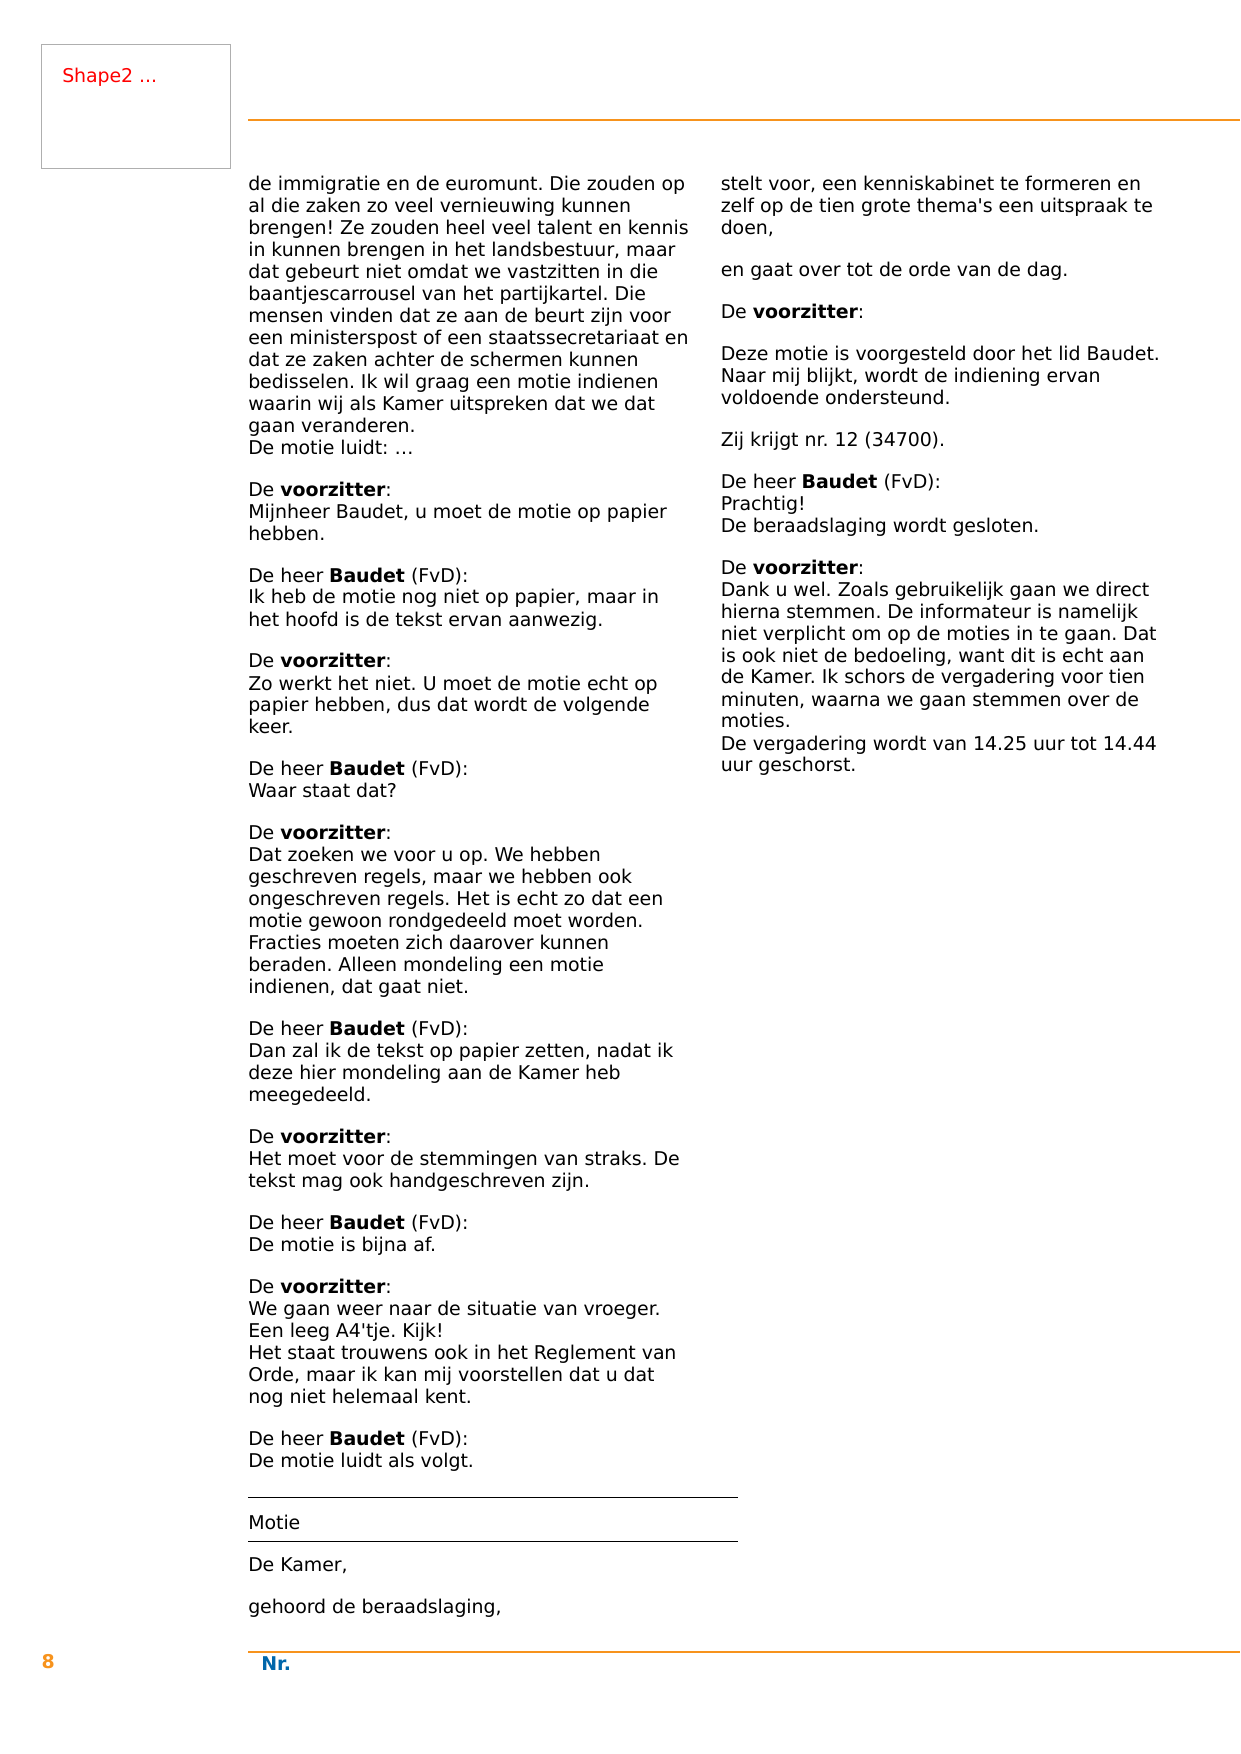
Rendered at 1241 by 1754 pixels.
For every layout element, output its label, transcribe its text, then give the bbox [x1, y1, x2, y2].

text De Kamer, [248, 1554, 691, 1576]
text Ik heb de motie nog niet op papier, maar in het hoofd is de tekst ervan aanwezig. [248, 586, 691, 630]
text De heer Baudet (FvD): [721, 471, 1163, 493]
text de immigratie en de euromunt. Die zouden op al die zaken zo veel vernieuwing kunnen brengen! Ze zouden heel veel talent en kennis in kunnen brengen in het landsbestuur, maar dat gebeurt niet omdat we vastzitten in die baantjescarrousel van het partijkartel. Die mensen vinden dat ze aan de beurt zijn voor een ministerspost of een staatssecretariaat en dat ze zaken achter de schermen kunnen bedisselen. Ik wil graag een motie indienen waarin wij als Kamer uitspreken dat we dat gaan veranderen. [248, 173, 691, 437]
text De beraadslaging wordt gesloten. [721, 514, 1163, 537]
text Het staat trouwens ook in het Reglement van Orde, maar ik kan mij voorstellen dat u dat nog niet helemaal kent. [248, 1342, 691, 1408]
text De heer Baudet (FvD): [248, 1428, 691, 1450]
text Zij krijgt nr. 12 (34700). [721, 429, 1163, 451]
text Mijnheer Baudet, u moet de motie op papier hebben. [248, 501, 691, 544]
text De voorzitter: [248, 1126, 691, 1148]
text Het moet voor de stemmingen van straks. De tekst mag ook handgeschreven zijn. [248, 1148, 691, 1192]
text gehoord de beraadslaging, [248, 1596, 691, 1618]
text stelt voor, een kenniskabinet te formeren en zelf op de tien grote thema's een uitspraak te doen, [721, 173, 1163, 239]
text De heer Baudet (FvD): [248, 758, 691, 780]
text De voorzitter: [248, 478, 691, 501]
text Dat zoeken we voor u op. We hebben geschreven regels, maar we hebben ook ongeschreven regels. Het is echt zo dat een motie gewoon rondgedeeld moet worden. Fracties moeten zich daarover kunnen beraden. Alleen mondeling een motie indienen, dat gaat niet. [248, 844, 691, 998]
text De motie is bijna af. [248, 1234, 691, 1256]
text Dan zal ik de tekst op papier zetten, nadat ik deze hier mondeling aan de Kamer heb meegedeeld. [248, 1040, 691, 1106]
text De voorzitter: [721, 301, 1163, 323]
text Motie [248, 1512, 691, 1534]
text We gaan weer naar de situatie van vroeger. Een leeg A4'tje. Kijk! [248, 1298, 691, 1342]
text Zo werkt het niet. U moet de motie echt op papier hebben, dus dat wordt de volgende keer. [248, 672, 691, 738]
text De motie luidt als volgt. [248, 1450, 691, 1472]
text De vergadering wordt van 14.25 uur tot 14.44 uur geschorst. [721, 732, 1163, 776]
text Waar staat dat? [248, 780, 691, 802]
text De voorzitter: [248, 822, 691, 844]
text De voorzitter: [248, 650, 691, 672]
text De voorzitter: [248, 1276, 691, 1298]
text De heer Baudet (FvD): [248, 1212, 691, 1234]
text Prachtig! [721, 493, 1163, 514]
text en gaat over tot de orde van de dag. [721, 259, 1163, 281]
text Deze motie is voorgesteld door het lid Baudet. Naar mij blijkt, wordt de indiening ervan voldoende ondersteund. [721, 343, 1163, 409]
text Dank u wel. Zoals gebruikelijk gaan we direct hierna stemmen. De informateur is namelijk niet verplicht om op de moties in te gaan. Dat is ook niet de bedoeling, want dit is echt aan de Kamer. Ik schors de vergadering voor tien minuten, waarna we gaan stemmen over de moties. [721, 578, 1163, 732]
text De heer Baudet (FvD): [248, 1018, 691, 1040]
text De motie luidt: … [248, 437, 691, 458]
text De heer Baudet (FvD): [248, 564, 691, 586]
text De voorzitter: [721, 557, 1163, 578]
